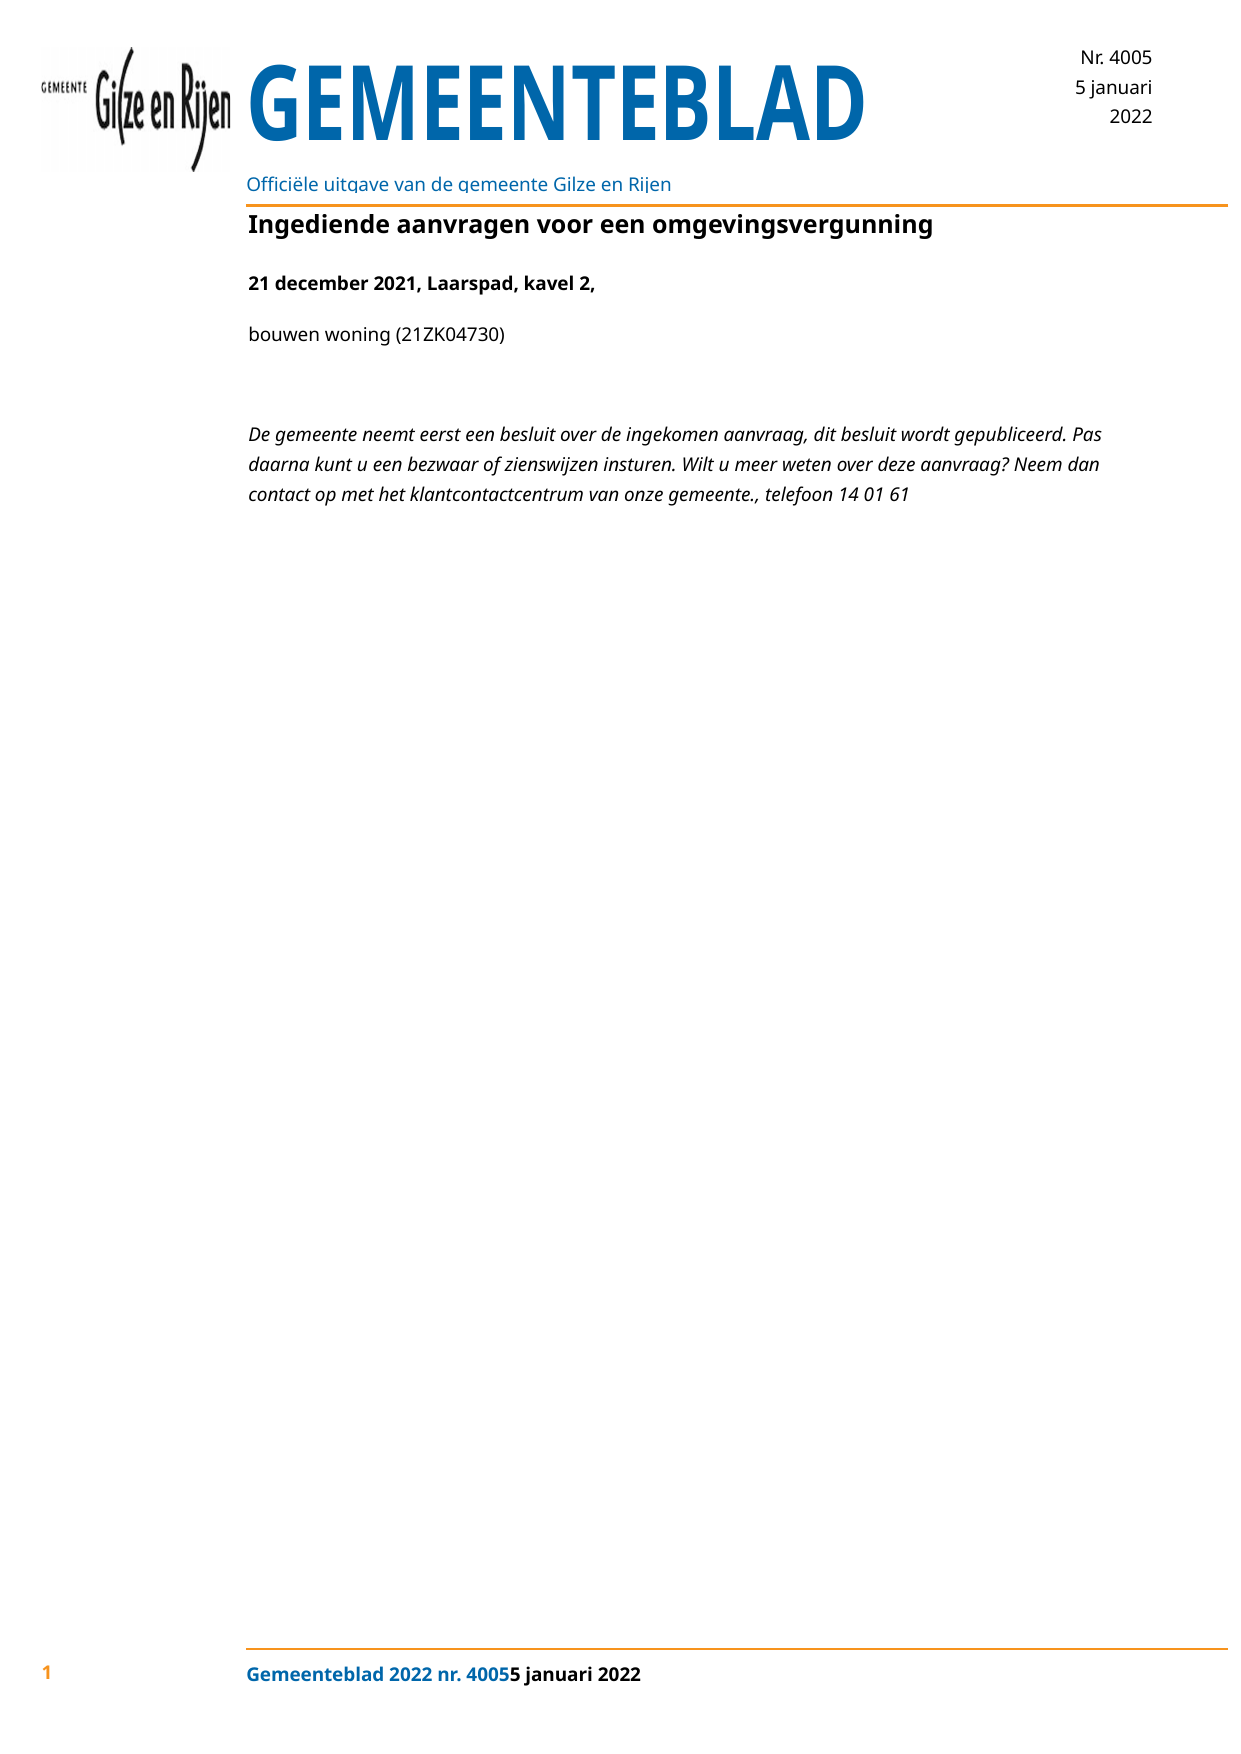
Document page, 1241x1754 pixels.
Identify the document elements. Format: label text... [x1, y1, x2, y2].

picture [41, 47, 231, 172]
text 21 december 2021, Laarspad, kavel 2, [248, 270, 1152, 296]
text Ingediende aanvragen voor een omgevingsvergunning [248, 207, 1152, 241]
text bouwen woning (21ZK04730) [248, 321, 1152, 346]
text De gemeente neemt eerst een besluit over de ingekomen aanvraag, dit besluit wordt gepubliceerd. Pas daarna kunt u een bezwaar of zienswijzen insturen. Wilt u meer weten over deze aanvraag? Neem dan contact op met het klantcontactcentrum van onze gemeente., telefoon 14 01 61 [248, 422, 1152, 506]
